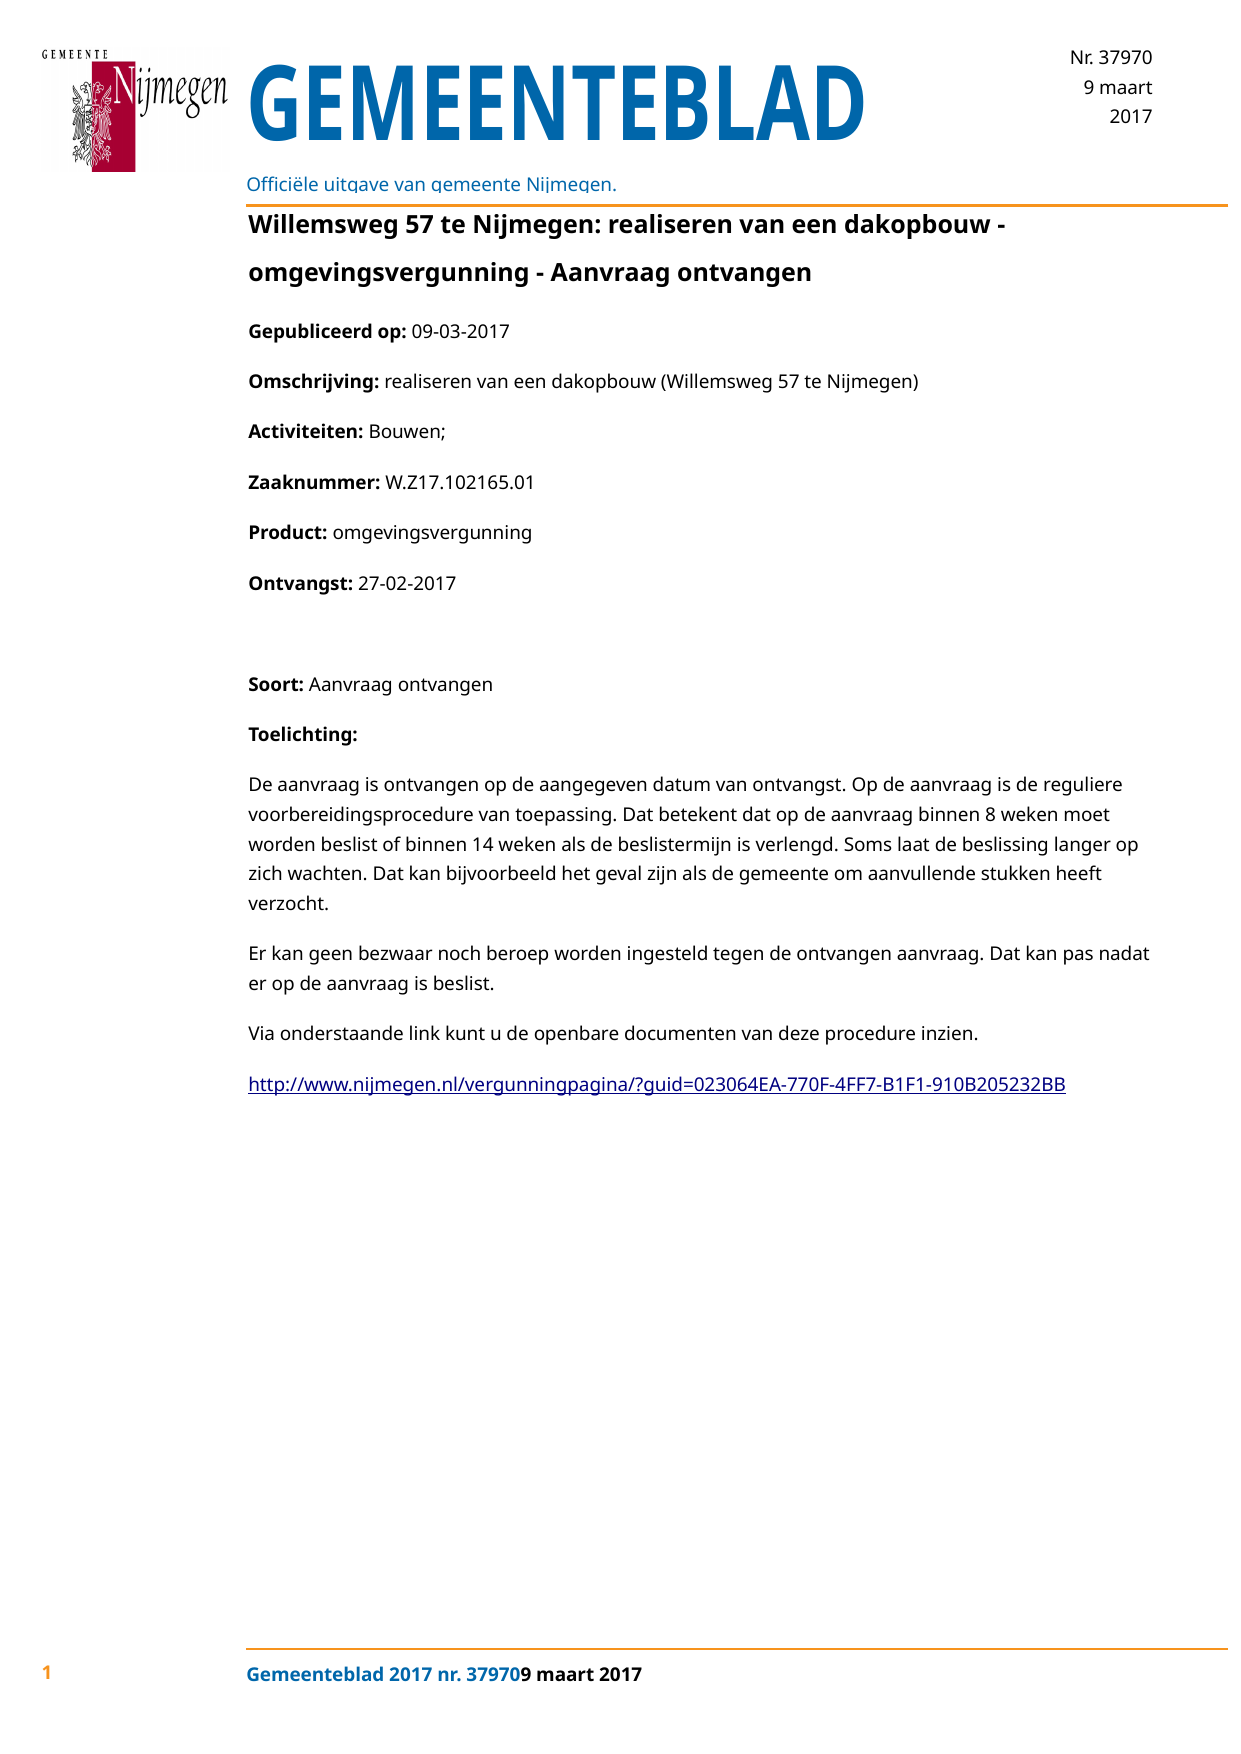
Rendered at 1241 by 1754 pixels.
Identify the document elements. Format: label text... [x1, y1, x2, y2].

text Gepubliceerd op: 09-03-2017 [248, 318, 1152, 344]
text Activiteiten: Bouwen; [248, 419, 1152, 444]
text De aanvraag is ontvangen op de aangegeven datum van ontvangst. Op de aanvraag is de reguliere voorbereidingsprocedure van toepassing. Dat betekent dat op de aanvraag binnen 8 weken moet worden beslist of binnen 14 weken als de beslistermijn is verlengd. Soms laat de beslissing langer op zich wachten. Dat kan bijvoorbeeld het geval zijn als de gemeente om aanvullende stukken heeft verzocht. [248, 772, 1152, 916]
text Toelichting: [248, 721, 1152, 747]
text Soort: Aanvraag ontvangen [248, 671, 1152, 697]
text Product: omgevingsvergunning [248, 519, 1152, 545]
text Via onderstaande link kunt u de openbare documenten van deze procedure inzien. [248, 1020, 1152, 1046]
text http://www.nijmegen.nl/vergunningpagina/?guid=023064EA-770F-4FF7-B1F1-910B205232BB [248, 1071, 1152, 1097]
text Ontvangst: 27-02-2017 [248, 570, 1152, 596]
picture [41, 47, 231, 172]
text Zaaknummer: W.Z17.102165.01 [248, 469, 1152, 495]
text Omschrijving: realiseren van een dakopbouw (Willemsweg 57 te Nijmegen) [248, 368, 1152, 394]
text Er kan geen bezwaar noch beroep worden ingesteld tegen de ontvangen aanvraag. Dat kan pas nadat er op de aanvraag is beslist. [248, 940, 1152, 996]
text Willemsweg 57 te Nijmegen: realiseren van een dakopbouw - omgevingsvergunning - Aanvraag ontvangen [248, 207, 1152, 288]
